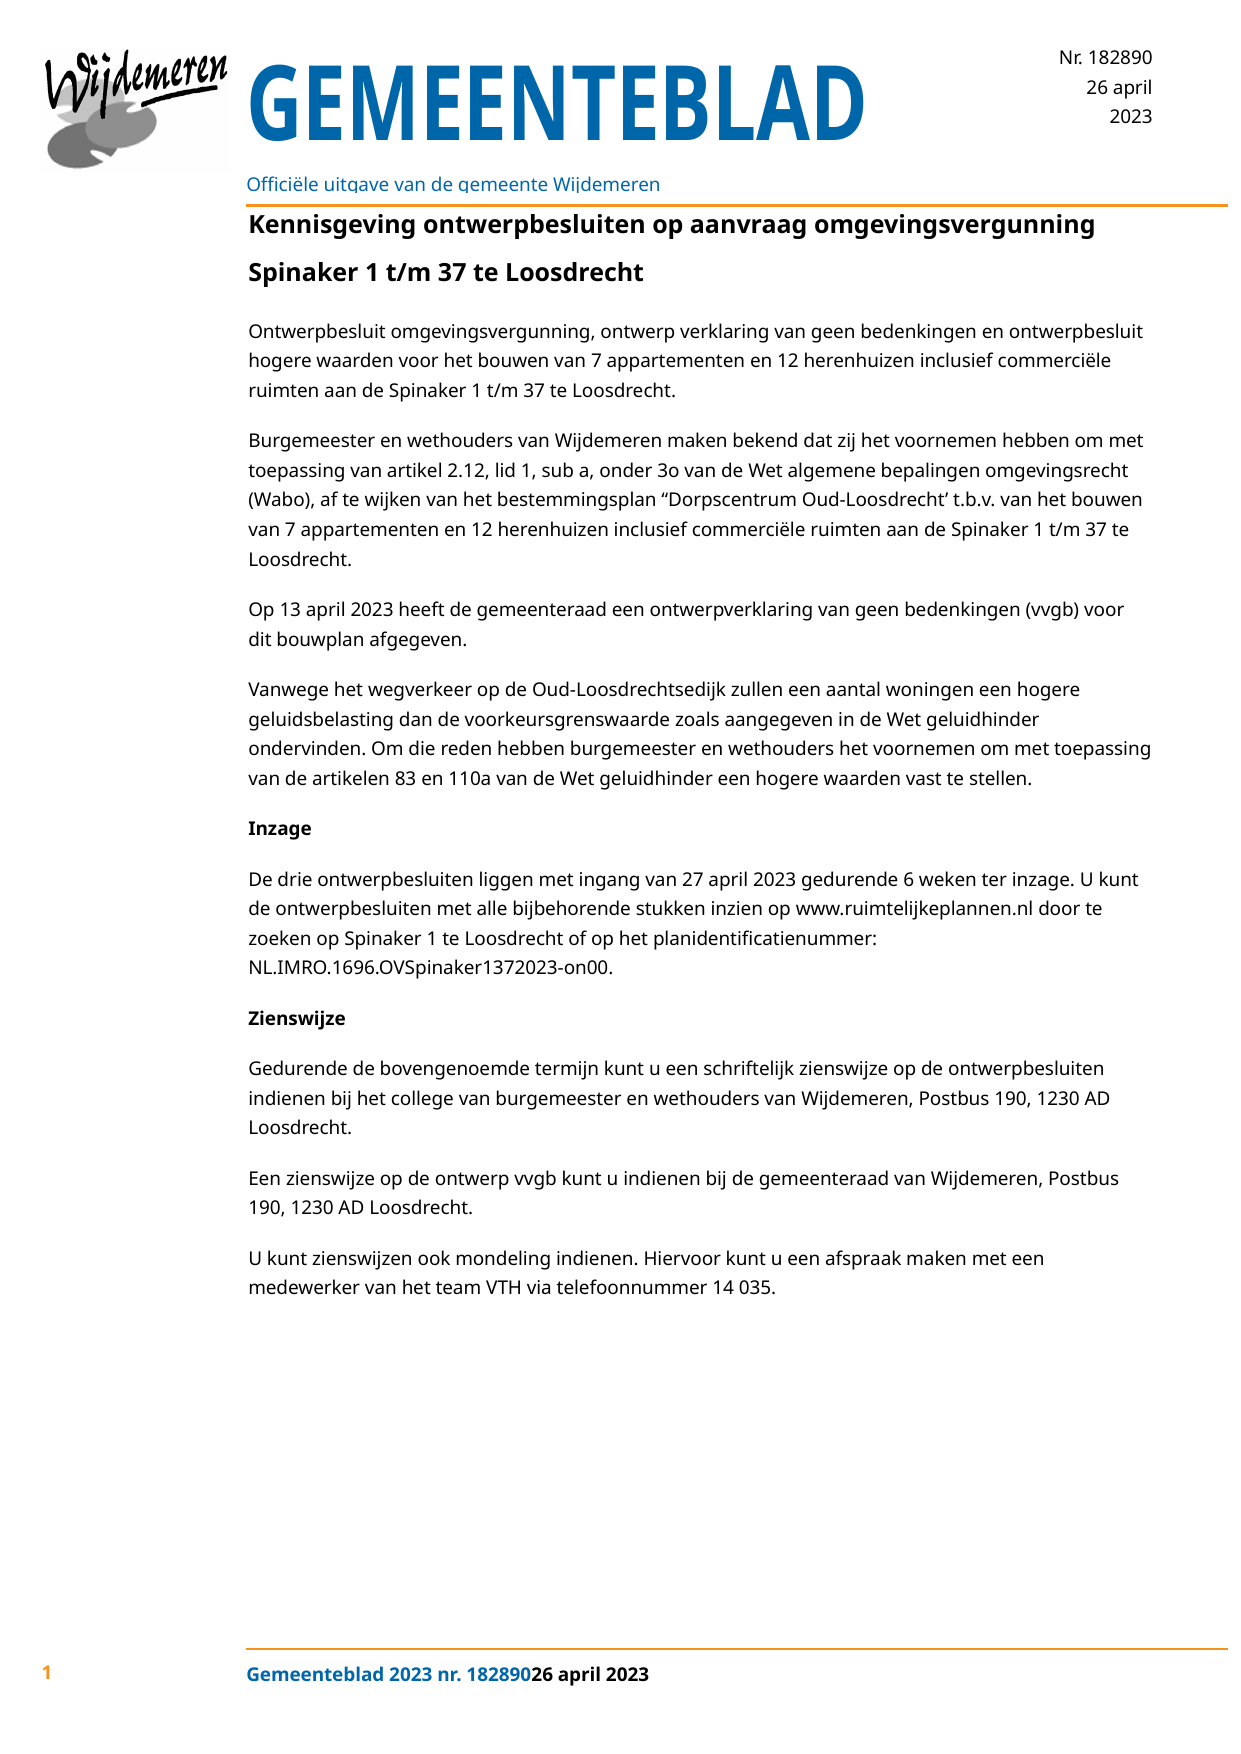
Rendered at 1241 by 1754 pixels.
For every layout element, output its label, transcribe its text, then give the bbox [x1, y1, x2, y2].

text Ontwerpbesluit omgevingsvergunning, ontwerp verklaring van geen bedenkingen en ontwerpbesluit hogere waarden voor het bouwen van 7 appartementen en 12 herenhuizen inclusief commerciële ruimten aan de Spinaker 1 t/m 37 te Loosdrecht. [248, 318, 1152, 403]
text U kunt zienswijzen ook mondeling indienen. Hiervoor kunt u een afspraak maken met een medewerker van het team VTH via telefoonnummer 14 035. [248, 1245, 1152, 1300]
text Vanwege het wegverkeer op de Oud-Loosdrechtsedijk zullen een aantal woningen een hogere geluidsbelasting dan de voorkeursgrenswaarde zoals aangegeven in de Wet geluidhinder ondervinden. Om die reden hebben burgemeester en wethouders het voornemen om met toepassing van de artikelen 83 en 110a van de Wet geluidhinder een hogere waarden vast te stellen. [248, 676, 1152, 791]
picture [41, 47, 231, 172]
text Zienswijze [248, 1005, 1152, 1031]
text De drie ontwerpbesluiten liggen met ingang van 27 april 2023 gedurende 6 weken ter inzage. U kunt de ontwerpbesluiten met alle bijbehorende stukken inzien op www.ruimtelijkeplannen.nl door te zoeken op Spinaker 1 te Loosdrecht of op het planidentificatienummer: NL.IMRO.1696.OVSpinaker1372023-on00. [248, 866, 1152, 980]
text Een zienswijze op de ontwerp vvgb kunt u indienen bij de gemeenteraad van Wijdemeren, Postbus 190, 1230 AD Loosdrecht. [248, 1165, 1152, 1220]
text Inzage [248, 815, 1152, 841]
text Burgemeester en wethouders van Wijdemeren maken bekend dat zij het voornemen hebben om met toepassing van artikel 2.12, lid 1, sub a, onder 3o van de Wet algemene bepalingen omgevingsrecht (Wabo), af te wijken van het bestemmingsplan ‘‘Dorpscentrum Oud-Loosdrecht’ t.b.v. van het bouwen van 7 appartementen en 12 herenhuizen inclusief commerciële ruimten aan de Spinaker 1 t/m 37 te Loosdrecht. [248, 427, 1152, 572]
text Op 13 april 2023 heeft de gemeenteraad een ontwerpverklaring van geen bedenkingen (vvgb) voor dit bouwplan afgegeven. [248, 596, 1152, 652]
text Kennisgeving ontwerpbesluiten op aanvraag omgevingsvergunning Spinaker 1 t/m 37 te Loosdrecht [248, 207, 1152, 288]
text Gedurende de bovengenoemde termijn kunt u een schriftelijk zienswijze op de ontwerpbesluiten indienen bij het college van burgemeester en wethouders van Wijdemeren, Postbus 190, 1230 AD Loosdrecht. [248, 1055, 1152, 1140]
